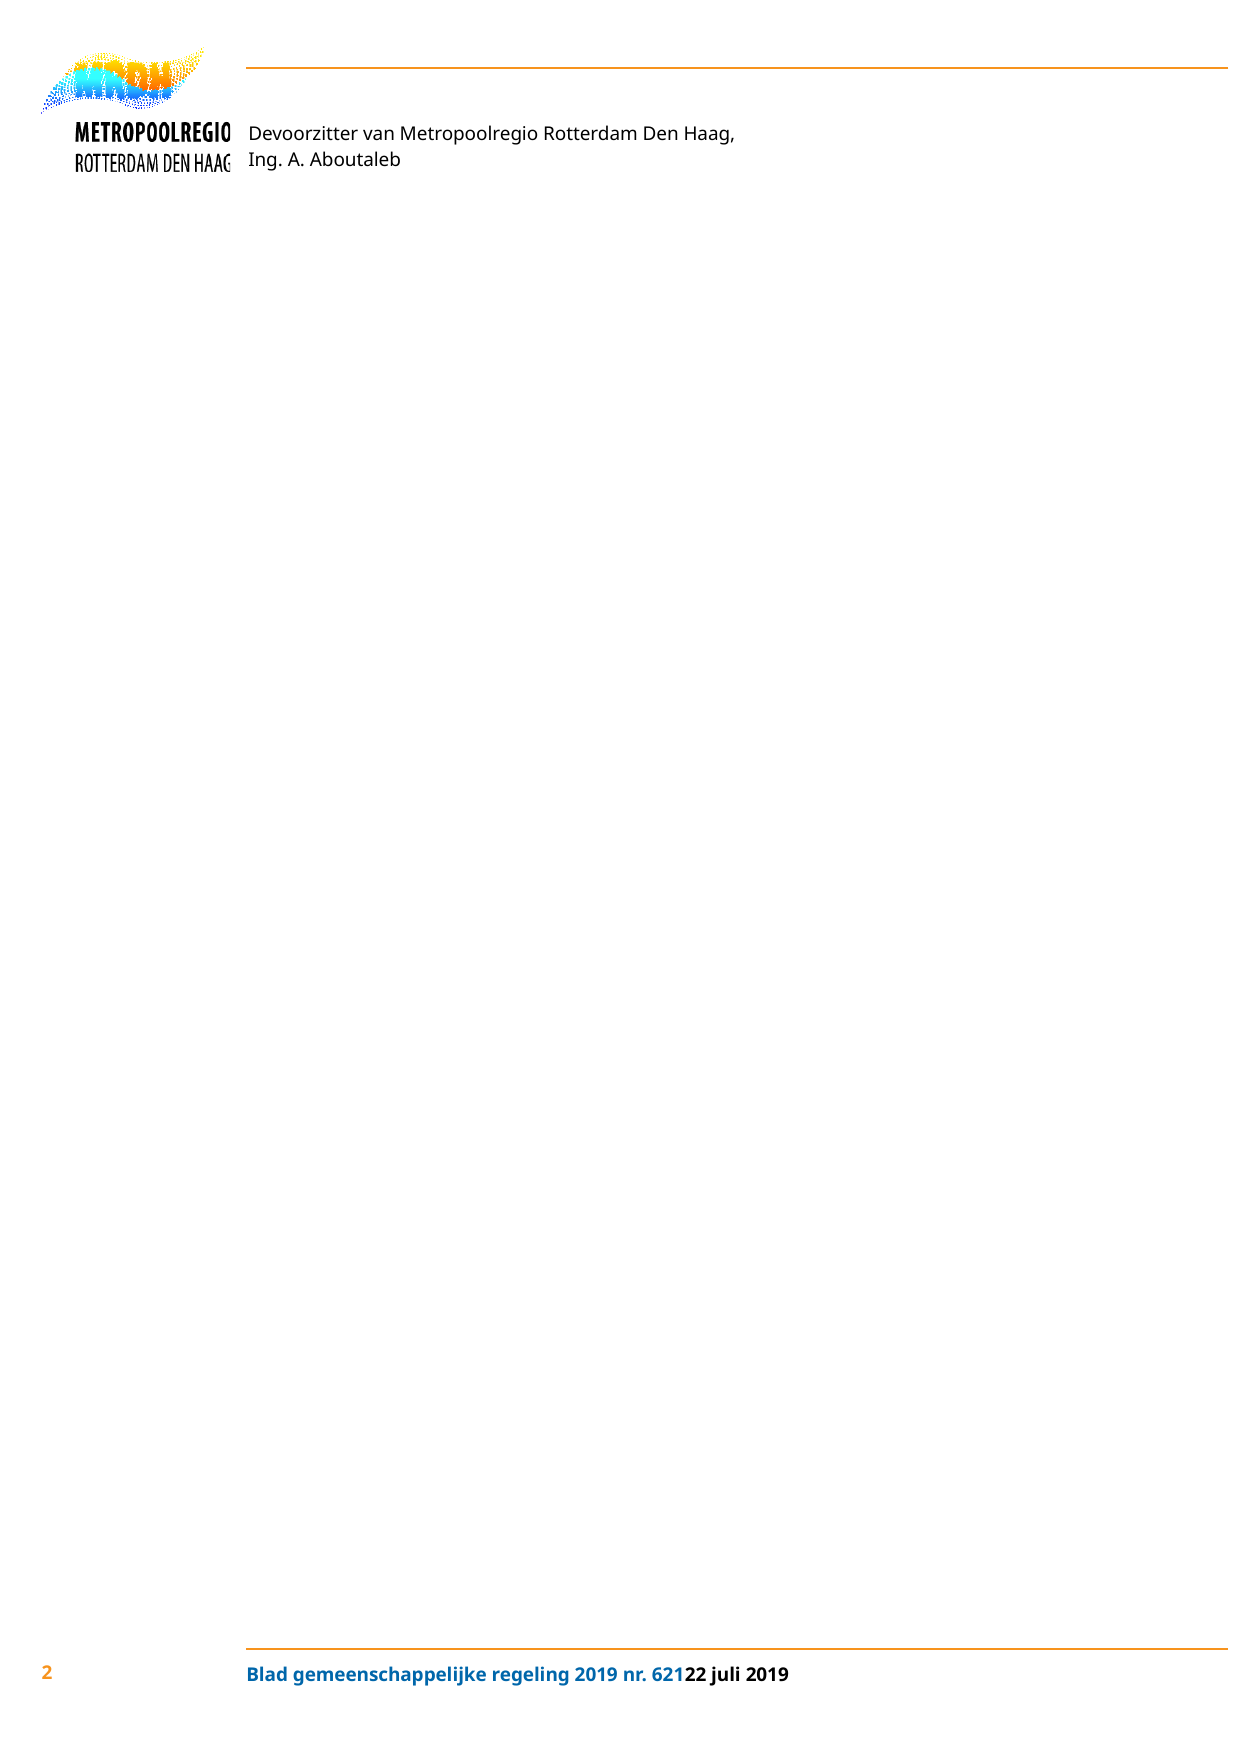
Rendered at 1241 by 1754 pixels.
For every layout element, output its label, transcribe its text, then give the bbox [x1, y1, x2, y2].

picture [41, 47, 231, 172]
text Devoorzitter van Metropoolregio Rotterdam Den Haag, [248, 121, 1152, 146]
text Ing. A. Aboutaleb [248, 146, 1152, 172]
